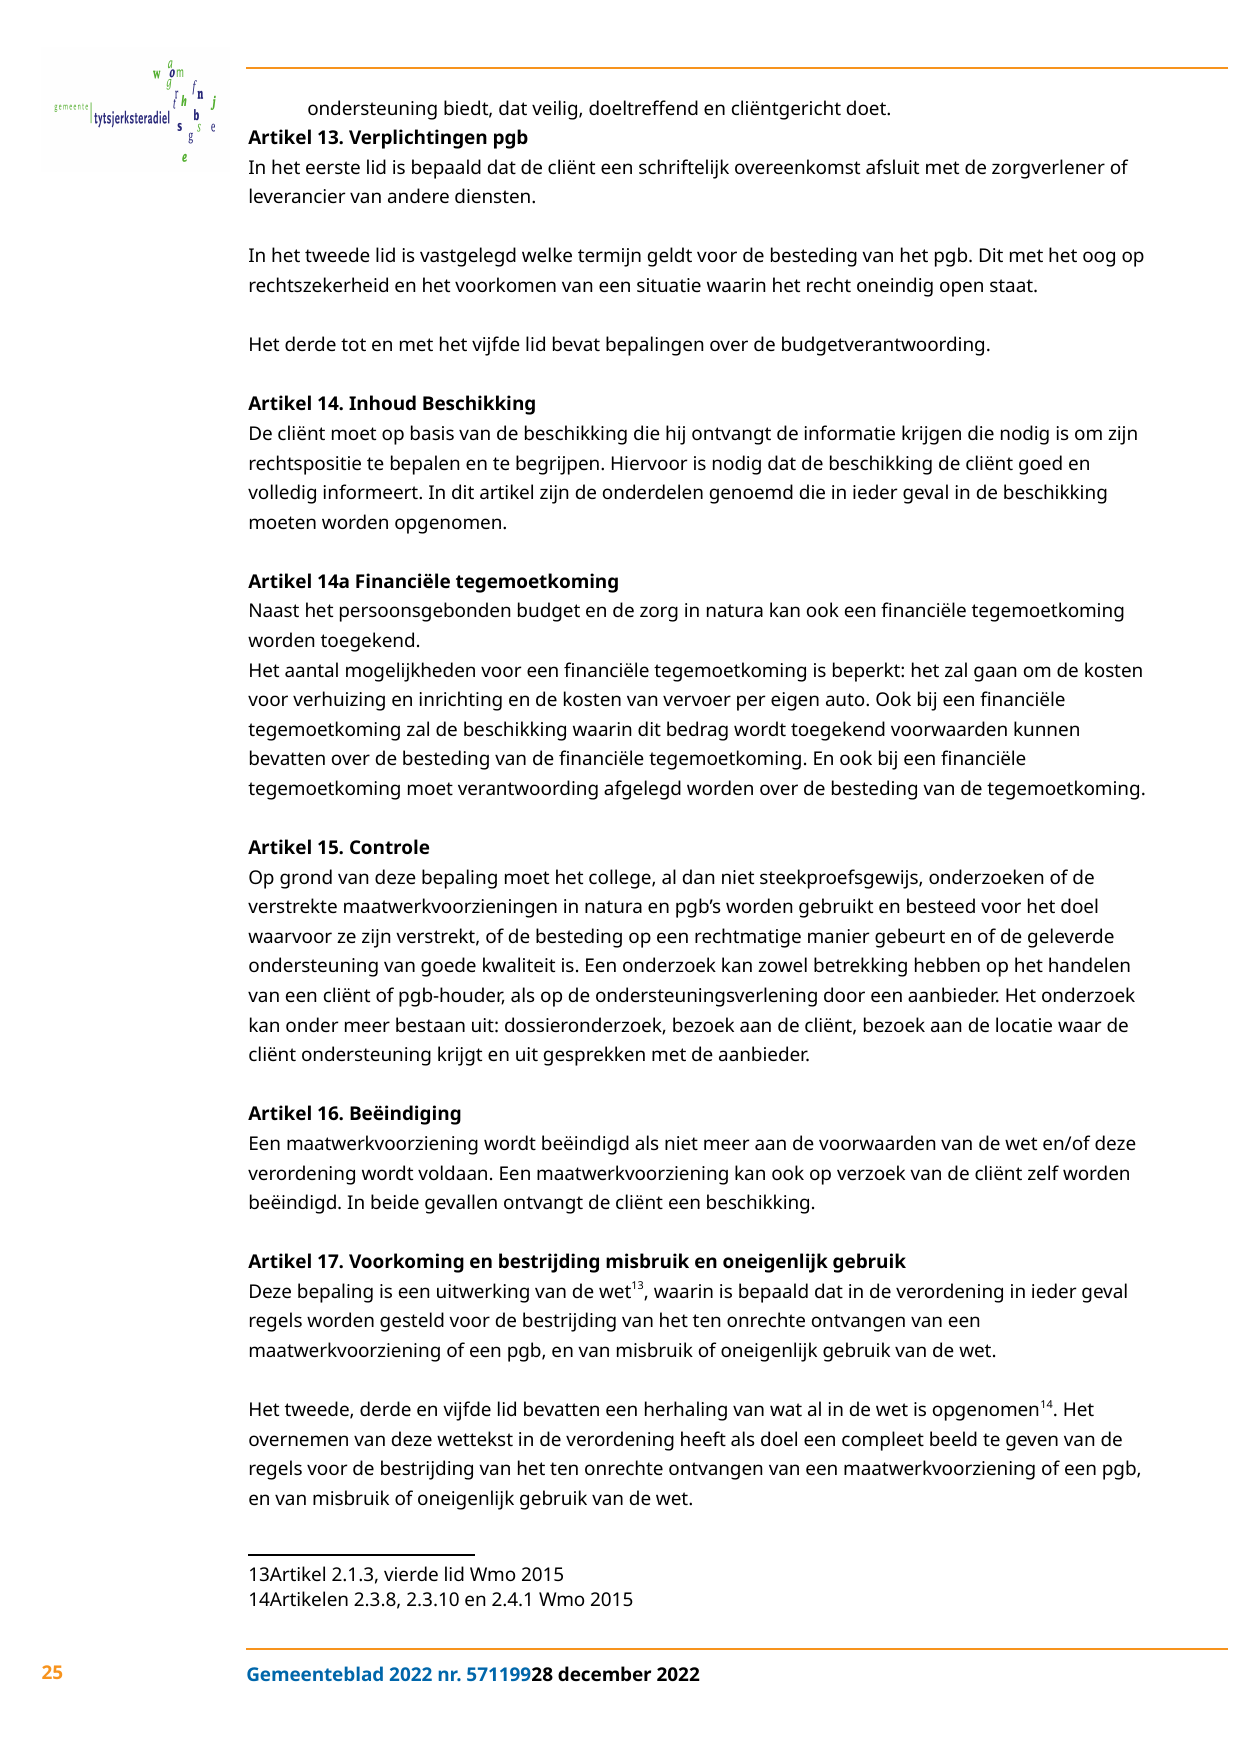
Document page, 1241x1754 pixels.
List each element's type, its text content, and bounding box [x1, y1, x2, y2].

list ondersteuning biedt, dat veilig, doeltreffend en cliëntgericht doet. [248, 95, 1152, 121]
text Artikel 14. Inhoud Beschikking [248, 391, 1152, 416]
text Het aantal mogelijkheden voor een financiële tegemoetkoming is beperkt: het zal gaan om de kosten voor verhuizing en inrichting en de kosten van vervoer per eigen auto. Ook bij een financiële tegemoetkoming zal de beschikking waarin dit bedrag wordt toegekend voorwaarden kunnen bevatten over de besteding van de financiële tegemoetkoming. En ook bij een financiële tegemoetkoming moet verantwoording afgelegd worden over de besteding van de tegemoetkoming. [248, 657, 1152, 801]
text Artikel 2.1.3, vierde lid Wmo 2015 [248, 1561, 1152, 1586]
text Het derde tot en met het vijfde lid bevat bepalingen over de budgetverantwoording. [248, 331, 1152, 357]
text Artikel 14a Financiële tegemoetkoming [248, 568, 1152, 594]
text Een maatwerkvoorziening wordt beëindigd als niet meer aan de voorwaarden van de wet en/of deze verordening wordt voldaan. Een maatwerkvoorziening kan ook op verzoek van de cliënt zelf worden beëindigd. In beide gevallen ontvangt de cliënt een beschikking. [248, 1130, 1152, 1215]
text Naast het persoonsgebonden budget en de zorg in natura kan ook een financiële tegemoetkoming worden toegekend. [248, 598, 1152, 653]
text Artikel 13. Verplichtingen pgb [248, 124, 1152, 150]
picture [41, 47, 231, 172]
text Op grond van deze bepaling moet het college, al dan niet steekproefsgewijs, onderzoeken of de verstrekte maatwerkvoorzieningen in natura en pgb’s worden gebruikt en besteed voor het doel waarvoor ze zijn verstrekt, of de besteding op een rechtmatige manier gebeurt en of de geleverde ondersteuning van goede kwaliteit is. Een onderzoek kan zowel betrekking hebben op het handelen van een cliënt of pgb-houder, als op de ondersteuningsverlening door een aanbieder. Het onderzoek kan onder meer bestaan uit: dossieronderzoek, bezoek aan de cliënt, bezoek aan de locatie waar de cliënt ondersteuning krijgt en uit gesprekken met de aanbieder. [248, 864, 1152, 1067]
text Artikel 15. Controle [248, 834, 1152, 860]
text Artikel 17. Voorkoming en bestrijding misbruik en oneigenlijk gebruik [248, 1248, 1152, 1274]
text Het tweede, derde en vijfde lid bevatten een herhaling van wat al in de wet is opgenomen. Het overnemen van deze wettekst in de verordening heeft als doel een compleet beeld te geven van de regels voor de bestrijding van het ten onrechte ontvangen van een maatwerkvoorziening of een pgb, en van misbruik of oneigenlijk gebruik van de wet. [248, 1396, 1152, 1511]
text Deze bepaling is een uitwerking van de wet, waarin is bepaald dat in de verordening in ieder geval regels worden gesteld voor de bestrijding van het ten onrechte ontvangen van een maatwerkvoorziening of een pgb, en van misbruik of oneigenlijk gebruik van de wet. [248, 1278, 1152, 1363]
text Artikel 16. Beëindiging [248, 1101, 1152, 1126]
text De cliënt moet op basis van de beschikking die hij ontvangt de informatie krijgen die nodig is om zijn rechtspositie te bepalen en te begrijpen. Hiervoor is nodig dat de beschikking de cliënt goed en volledig informeert. In dit artikel zijn de onderdelen genoemd die in ieder geval in de beschikking moeten worden opgenomen. [248, 420, 1152, 535]
text In het tweede lid is vastgelegd welke termijn geldt voor de besteding van het pgb. Dit met het oog op rechtszekerheid en het voorkomen van een situatie waarin het recht oneindig open staat. [248, 243, 1152, 298]
text In het eerste lid is bepaald dat de cliënt een schriftelijk overeenkomst afsluit met de zorgverlener of leverancier van andere diensten. [248, 154, 1152, 209]
text Artikelen 2.3.8, 2.3.10 en 2.4.1 Wmo 2015 [248, 1586, 1152, 1612]
